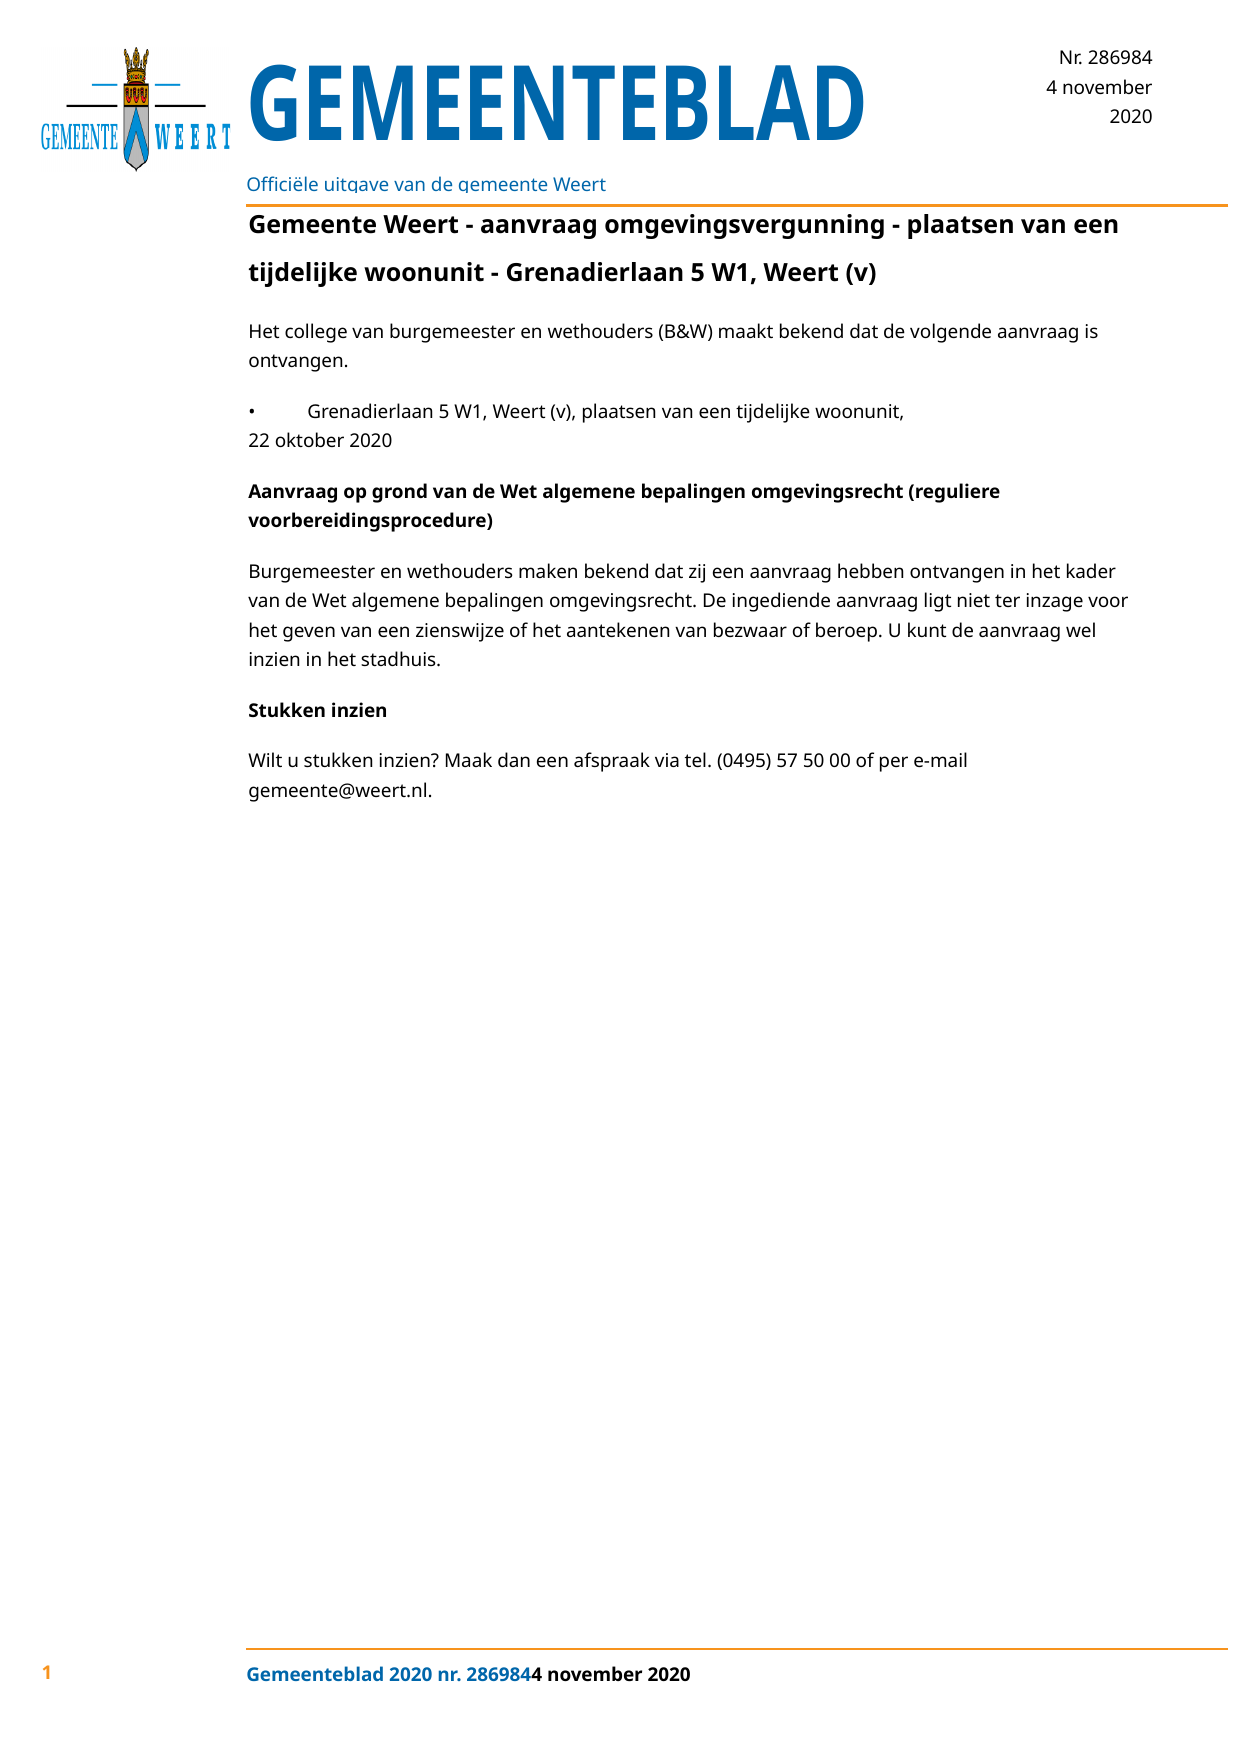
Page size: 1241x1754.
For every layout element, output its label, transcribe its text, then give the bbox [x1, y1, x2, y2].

text Aanvraag op grond van de Wet algemene bepalingen omgevingsrecht (reguliere voorbereidingsprocedure) [248, 478, 1152, 533]
picture [41, 47, 231, 172]
text Gemeente Weert - aanvraag omgevingsvergunning - plaatsen van een tijdelijke woonunit - Grenadierlaan 5 W1, Weert (v) [248, 207, 1152, 288]
text Stukken inzien [248, 697, 1152, 723]
text Burgemeester en wethouders maken bekend dat zij een aanvraag hebben ontvangen in het kader van de Wet algemene bepalingen omgevingsrecht. De ingediende aanvraag ligt niet ter inzage voor het geven van een zienswijze of het aantekenen van bezwaar of beroep. U kunt de aanvraag wel inzien in het stadhuis. [248, 558, 1152, 672]
text Wilt u stukken inzien? Maak dan een afspraak via tel. (0495) 57 50 00 of per e-mail gemeente@weert.nl. [248, 747, 1152, 803]
text 22 oktober 2020 [248, 427, 1152, 453]
text Het college van burgemeester en wethouders (B&W) maakt bekend dat de volgende aanvraag is ontvangen. [248, 318, 1152, 373]
list Grenadierlaan 5 W1, Weert (v), plaatsen van een tijdelijke woonunit, [248, 398, 1152, 424]
